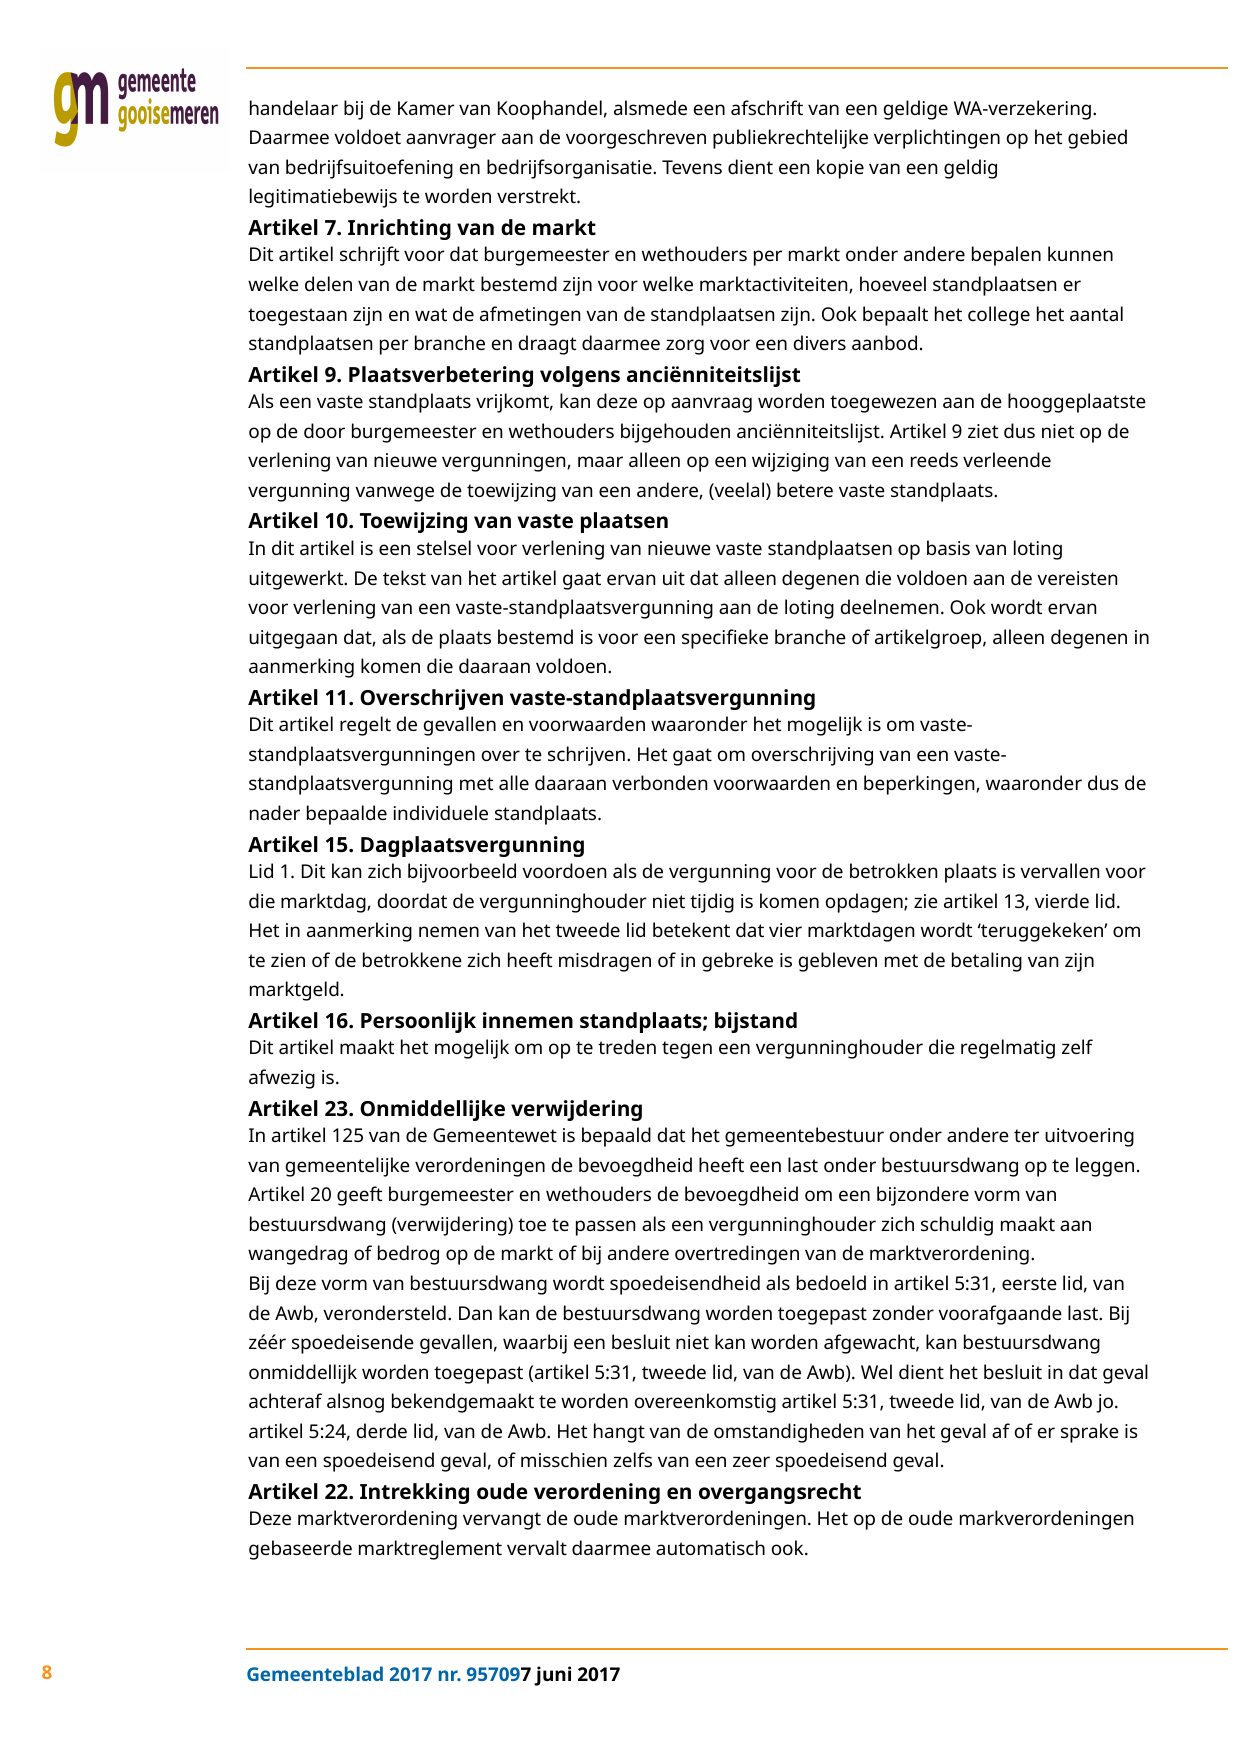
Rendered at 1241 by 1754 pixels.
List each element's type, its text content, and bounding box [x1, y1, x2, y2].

text Dit artikel regelt de gevallen en voorwaarden waaronder het mogelijk is om vaste-standplaatsvergunningen over te schrijven. Het gaat om overschrijving van een vaste-standplaatsvergunning met alle daaraan verbonden voorwaarden en beperkingen, waaronder dus de nader bepaalde individuele standplaats. [248, 711, 1152, 826]
text Bij deze vorm van bestuursdwang wordt spoedeisendheid als bedoeld in artikel 5:31, eerste lid, van de Awb, verondersteld. Dan kan de bestuursdwang worden toegepast zonder voorafgaande last. Bij zéér spoedeisende gevallen, waarbij een besluit niet kan worden afgewacht, kan bestuursdwang onmiddellijk worden toegepast (artikel 5:31, tweede lid, van de Awb). Wel dient het besluit in dat geval achteraf alsnog bekendgemaakt te worden overeenkomstig artikel 5:31, tweede lid, van de Awb jo. artikel 5:24, derde lid, van de Awb. Het hangt van de omstandigheden van het geval af of er sprake is van een spoedeisend geval, of misschien zelfs van een zeer spoedeisend geval. [248, 1270, 1152, 1473]
text handelaar bij de Kamer van Koophandel, alsmede een afschrift van een geldige WA-verzekering. Daarmee voldoet aanvrager aan de voorgeschreven publiekrechtelijke verplichtingen op het gebied van bedrijfsuitoefening en bedrijfsorganisatie. Tevens dient een kopie van een geldig legitimatiebewijs te worden verstrekt. [248, 95, 1152, 209]
text Artikel 23. Onmiddellijke verwijdering [248, 1094, 1152, 1122]
text Artikel 11. Overschrijven vaste-standplaatsvergunning [248, 683, 1152, 711]
text Dit artikel schrijft voor dat burgemeester en wethouders per markt onder andere bepalen kunnen welke delen van de markt bestemd zijn voor welke marktactiviteiten, hoeveel standplaatsen er toegestaan zijn en wat de afmetingen van de standplaatsen zijn. Ook bepaalt het college het aantal standplaatsen per branche en draagt daarmee zorg voor een divers aanbod. [248, 242, 1152, 356]
picture [41, 47, 231, 172]
text In dit artikel is een stelsel voor verlening van nieuwe vaste standplaatsen op basis van loting uitgewerkt. De tekst van het artikel gaat ervan uit dat alleen degenen die voldoen aan de vereisten voor verlening van een vaste-standplaatsvergunning aan de loting deelnemen. Ook wordt ervan uitgegaan dat, als de plaats bestemd is voor een specifieke branche of artikelgroep, alleen degenen in aanmerking komen die daaraan voldoen. [248, 535, 1152, 679]
text Dit artikel maakt het mogelijk om op te treden tegen een vergunninghouder die regelmatig zelf afwezig is. [248, 1034, 1152, 1090]
text Artikel 7. Inrichting van de markt [248, 213, 1152, 242]
text Het in aanmerking nemen van het tweede lid betekent dat vier marktdagen wordt ‘teruggekeken’ om te zien of de betrokkene zich heeft misdragen of in gebreke is gebleven met de betaling van zijn marktgeld. [248, 917, 1152, 1002]
text Lid 1. Dit kan zich bijvoorbeeld voordoen als de vergunning voor de betrokken plaats is vervallen voor die marktdag, doordat de vergunninghouder niet tijdig is komen opdagen; zie artikel 13, vierde lid. [248, 858, 1152, 913]
text Artikel 15. Dagplaatsvergunning [248, 830, 1152, 858]
text Als een vaste standplaats vrijkomt, kan deze op aanvraag worden toegewezen aan de hooggeplaatste op de door burgemeester en wethouders bijgehouden anciënniteitslijst. Artikel 9 ziet dus niet op de verlening van nieuwe vergunningen, maar alleen op een wijziging van een reeds verleende vergunning vanwege de toewijzing van een andere, (veelal) betere vaste standplaats. [248, 388, 1152, 503]
text Artikel 16. Persoonlijk innemen standplaats; bijstand [248, 1006, 1152, 1034]
text Deze marktverordening vervangt de oude marktverordeningen. Het op de oude markverordeningen gebaseerde marktreglement vervalt daarmee automatisch ook. [248, 1506, 1152, 1561]
text Artikel 22. Intrekking oude verordening en overgangsrecht [248, 1477, 1152, 1506]
text Artikel 9. Plaatsverbetering volgens anciënniteitslijst [248, 360, 1152, 388]
text Artikel 10. Toewijzing van vaste plaatsen [248, 507, 1152, 535]
text In artikel 125 van de Gemeentewet is bepaald dat het gemeentebestuur onder andere ter uitvoering van gemeentelijke verordeningen de bevoegdheid heeft een last onder bestuursdwang op te leggen. Artikel 20 geeft burgemeester en wethouders de bevoegdheid om een bijzondere vorm van bestuursdwang (verwijdering) toe te passen als een vergunninghouder zich schuldig maakt aan wangedrag of bedrog op de markt of bij andere overtredingen van de marktverordening. [248, 1122, 1152, 1266]
